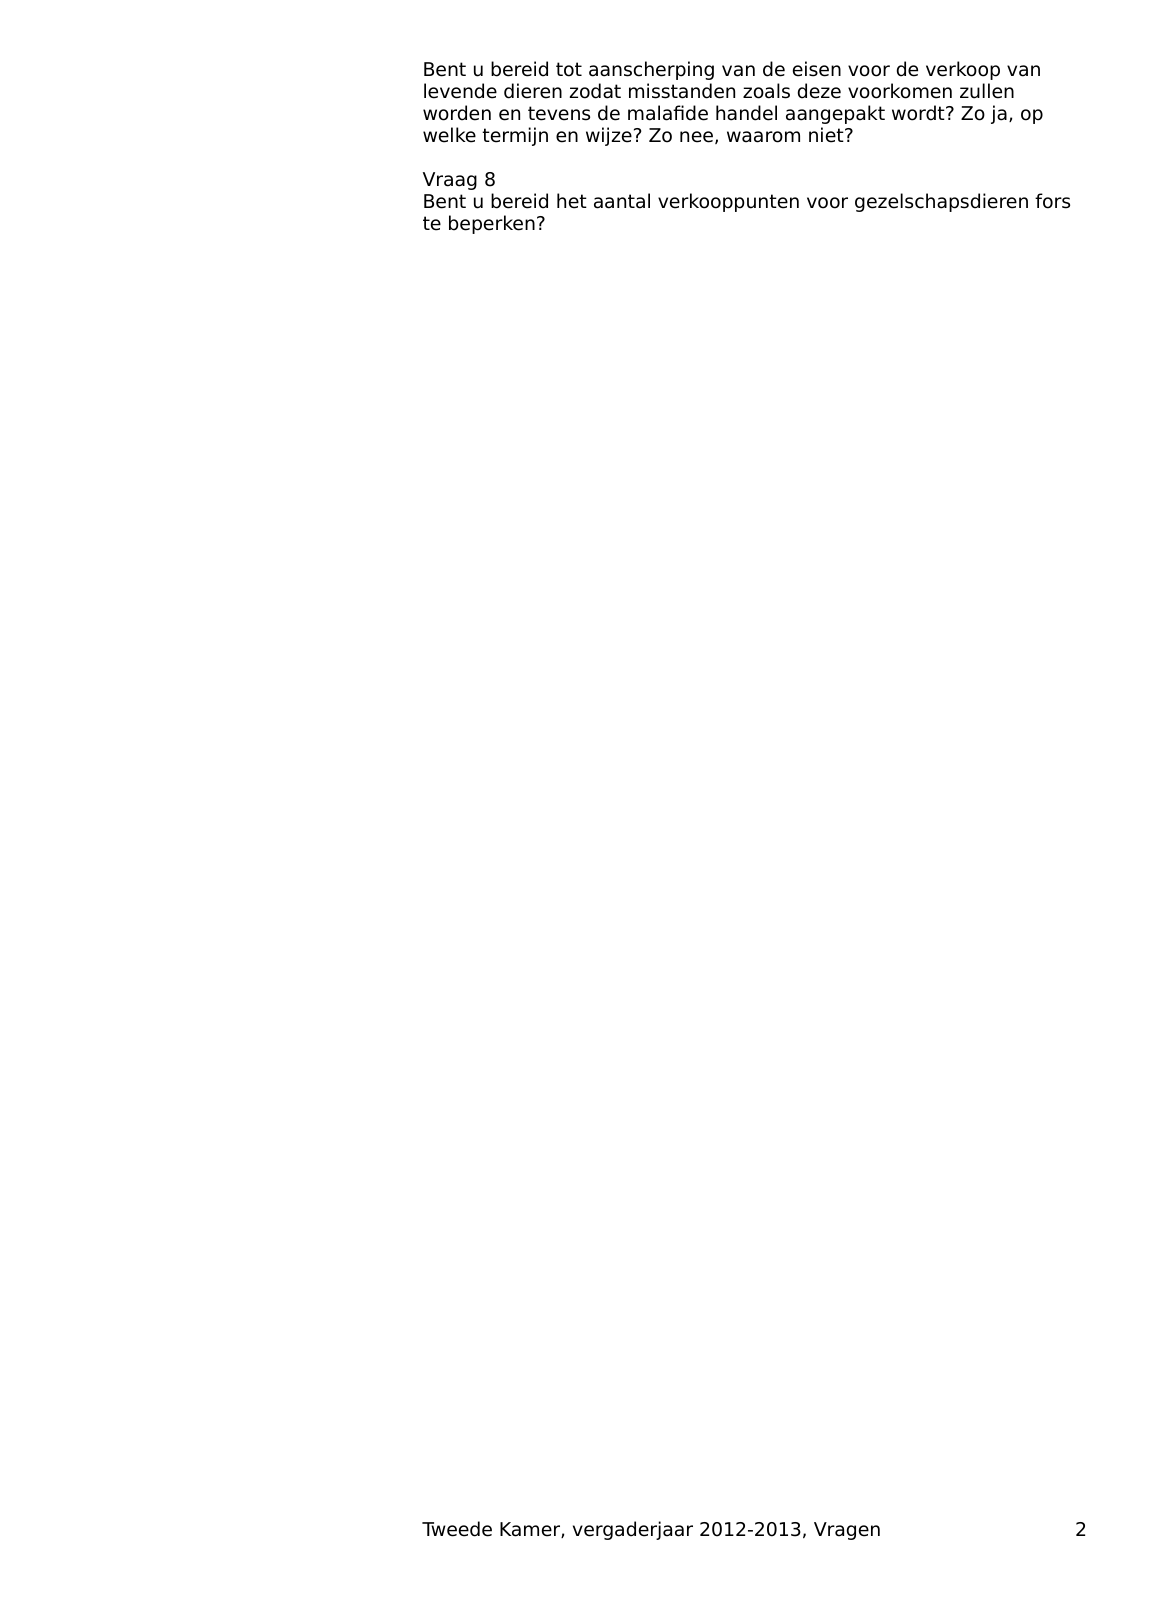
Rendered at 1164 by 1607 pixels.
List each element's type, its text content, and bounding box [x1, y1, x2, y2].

text Bent u bereid het aantal verkooppunten voor gezelschapsdieren fors te beperken? [422, 191, 1087, 235]
text Bent u bereid tot aanscherping van de eisen voor de verkoop van levende dieren zodat misstanden zoals deze voorkomen zullen worden en tevens de malafide handel aangepakt wordt? Zo ja, op welke termijn en wijze? Zo nee, waarom niet? [422, 59, 1087, 147]
text Vraag 8 [422, 169, 1087, 191]
